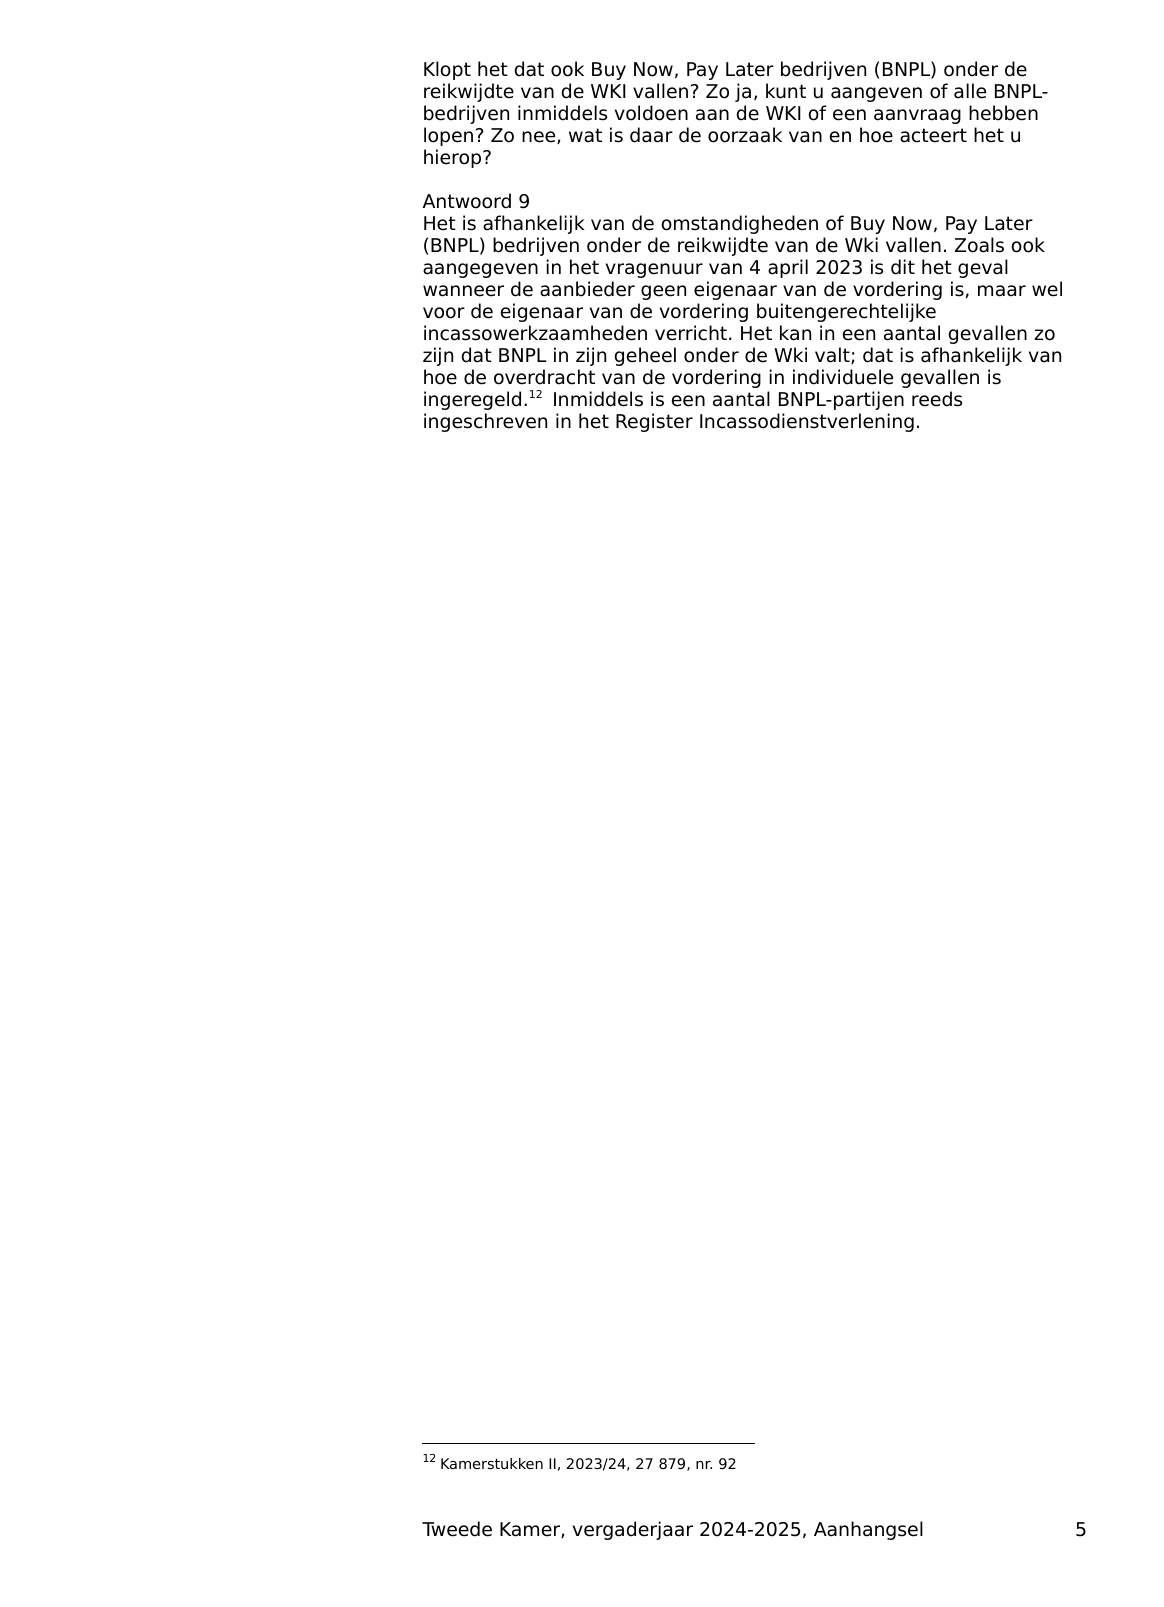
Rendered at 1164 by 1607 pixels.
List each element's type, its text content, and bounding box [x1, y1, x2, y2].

text Antwoord 9 [422, 191, 1087, 213]
text Kamerstukken II, 2023/24, 27 879, nr. 92 [422, 1452, 1087, 1474]
text Klopt het dat ook Buy Now, Pay Later bedrijven (BNPL) onder de reikwijdte van de WKI vallen? Zo ja, kunt u aangeven of alle BNPL-bedrijven inmiddels voldoen aan de WKI of een aanvraag hebben lopen? Zo nee, wat is daar de oorzaak van en hoe acteert het u hierop? [422, 59, 1087, 169]
text Het is afhankelijk van de omstandigheden of Buy Now, Pay Later (BNPL) bedrijven onder de reikwijdte van de Wki vallen. Zoals ook aangegeven in het vragenuur van 4 april 2023 is dit het geval wanneer de aanbieder geen eigenaar van de vordering is, maar wel voor de eigenaar van de vordering buitengerechtelijke incassowerkzaamheden verricht. Het kan in een aantal gevallen zo zijn dat BNPL in zijn geheel onder de Wki valt; dat is afhankelijk van hoe de overdracht van de vordering in individuele gevallen is ingeregeld. Inmiddels is een aantal BNPL-partijen reeds ingeschreven in het Register Incassodienstverlening. [422, 213, 1087, 433]
